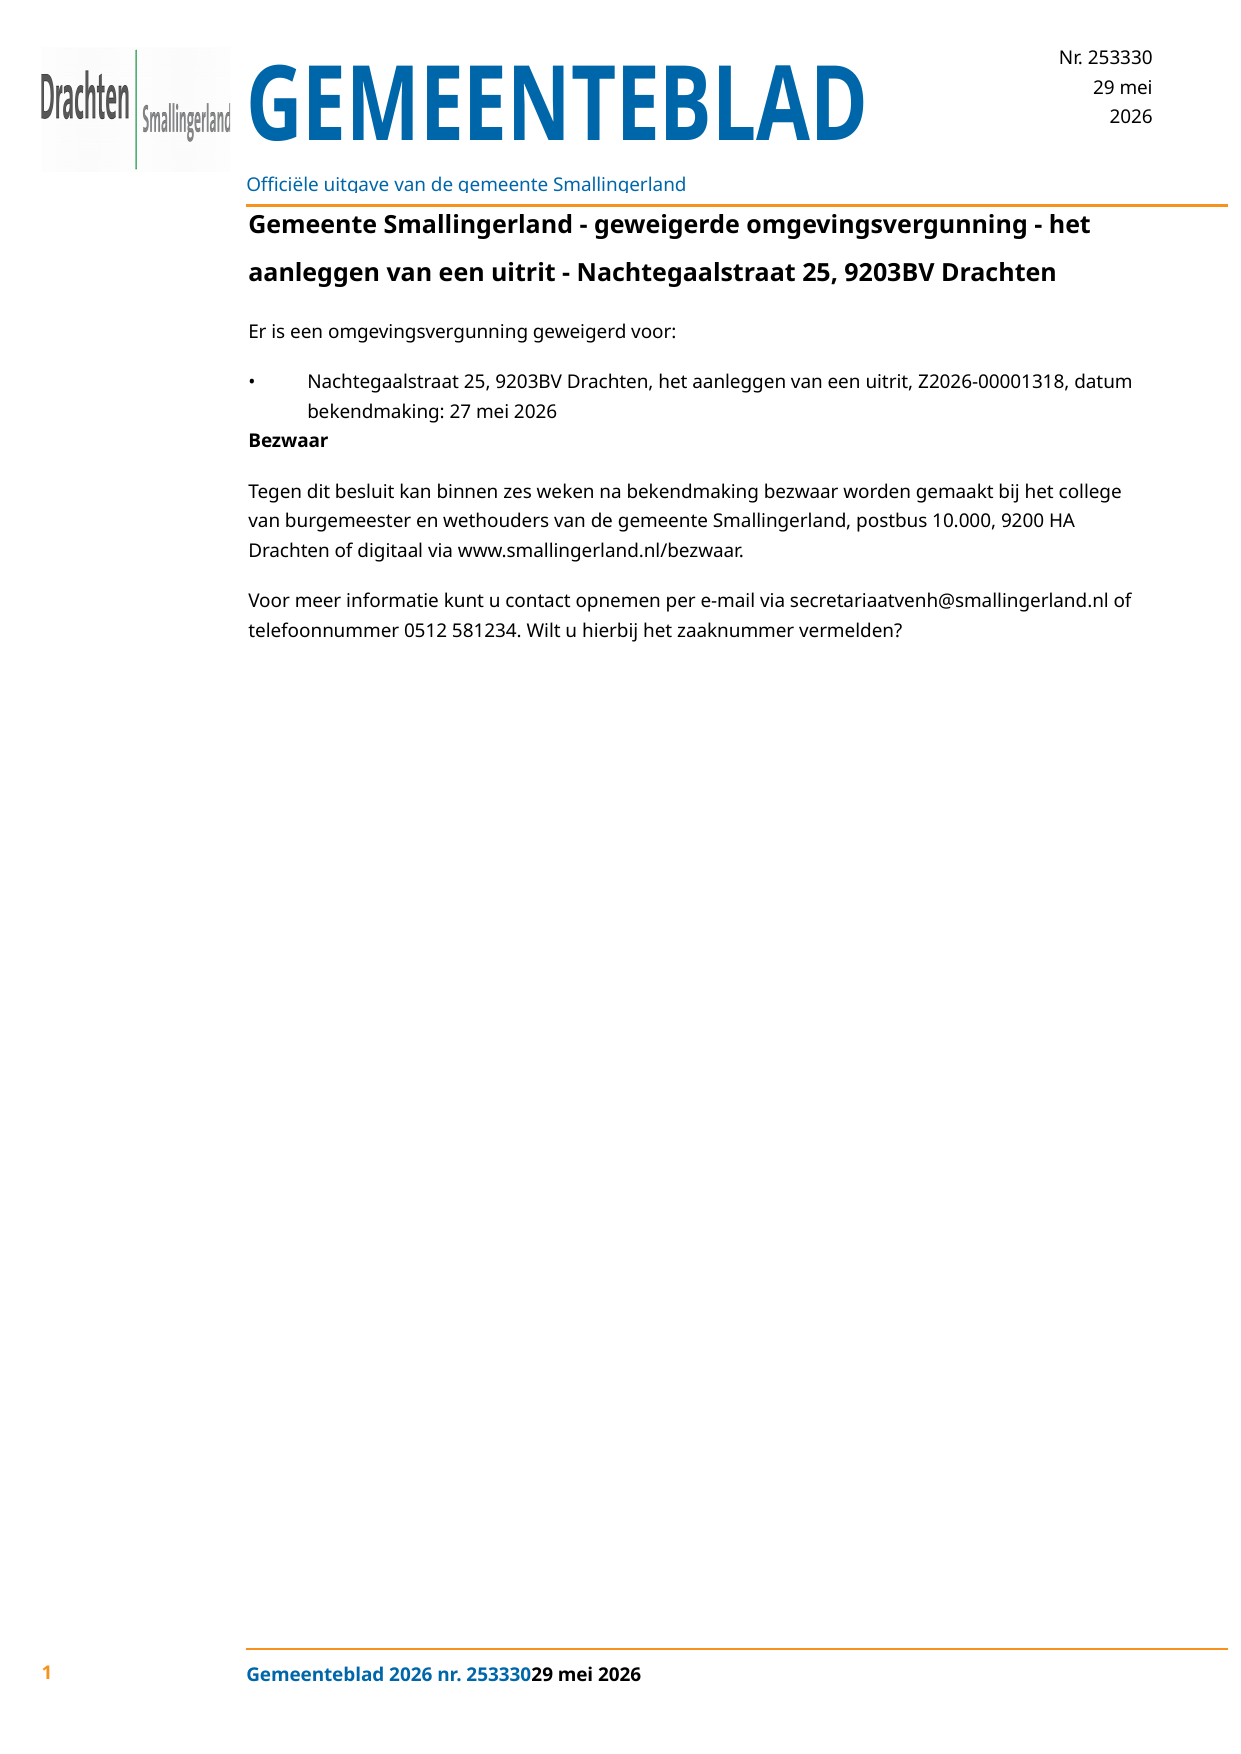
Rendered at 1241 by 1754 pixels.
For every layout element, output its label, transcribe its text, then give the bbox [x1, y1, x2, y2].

text Voor meer informatie kunt u contact opnemen per e-mail via secretariaatvenh@smallingerland.nl of telefoonnummer 0512 581234. Wilt u hierbij het zaaknummer vermelden? [248, 587, 1152, 643]
picture [41, 47, 231, 172]
text Tegen dit besluit kan binnen zes weken na bekendmaking bezwaar worden gemaakt bij het college van burgemeester en wethouders van de gemeente Smallingerland, postbus 10.000, 9200 HA Drachten of digitaal via www.smallingerland.nl/bezwaar. [248, 478, 1152, 563]
text Bezwaar [248, 427, 1152, 453]
list Nachtegaalstraat 25, 9203BV Drachten, het aanleggen van een uitrit, Z2026-00001318, datum bekendmaking: 27 mei 2026 [248, 368, 1152, 424]
text Er is een omgevingsvergunning geweigerd voor: [248, 318, 1152, 344]
text Gemeente Smallingerland - geweigerde omgevingsvergunning - het aanleggen van een uitrit - Nachtegaalstraat 25, 9203BV Drachten [248, 207, 1152, 288]
